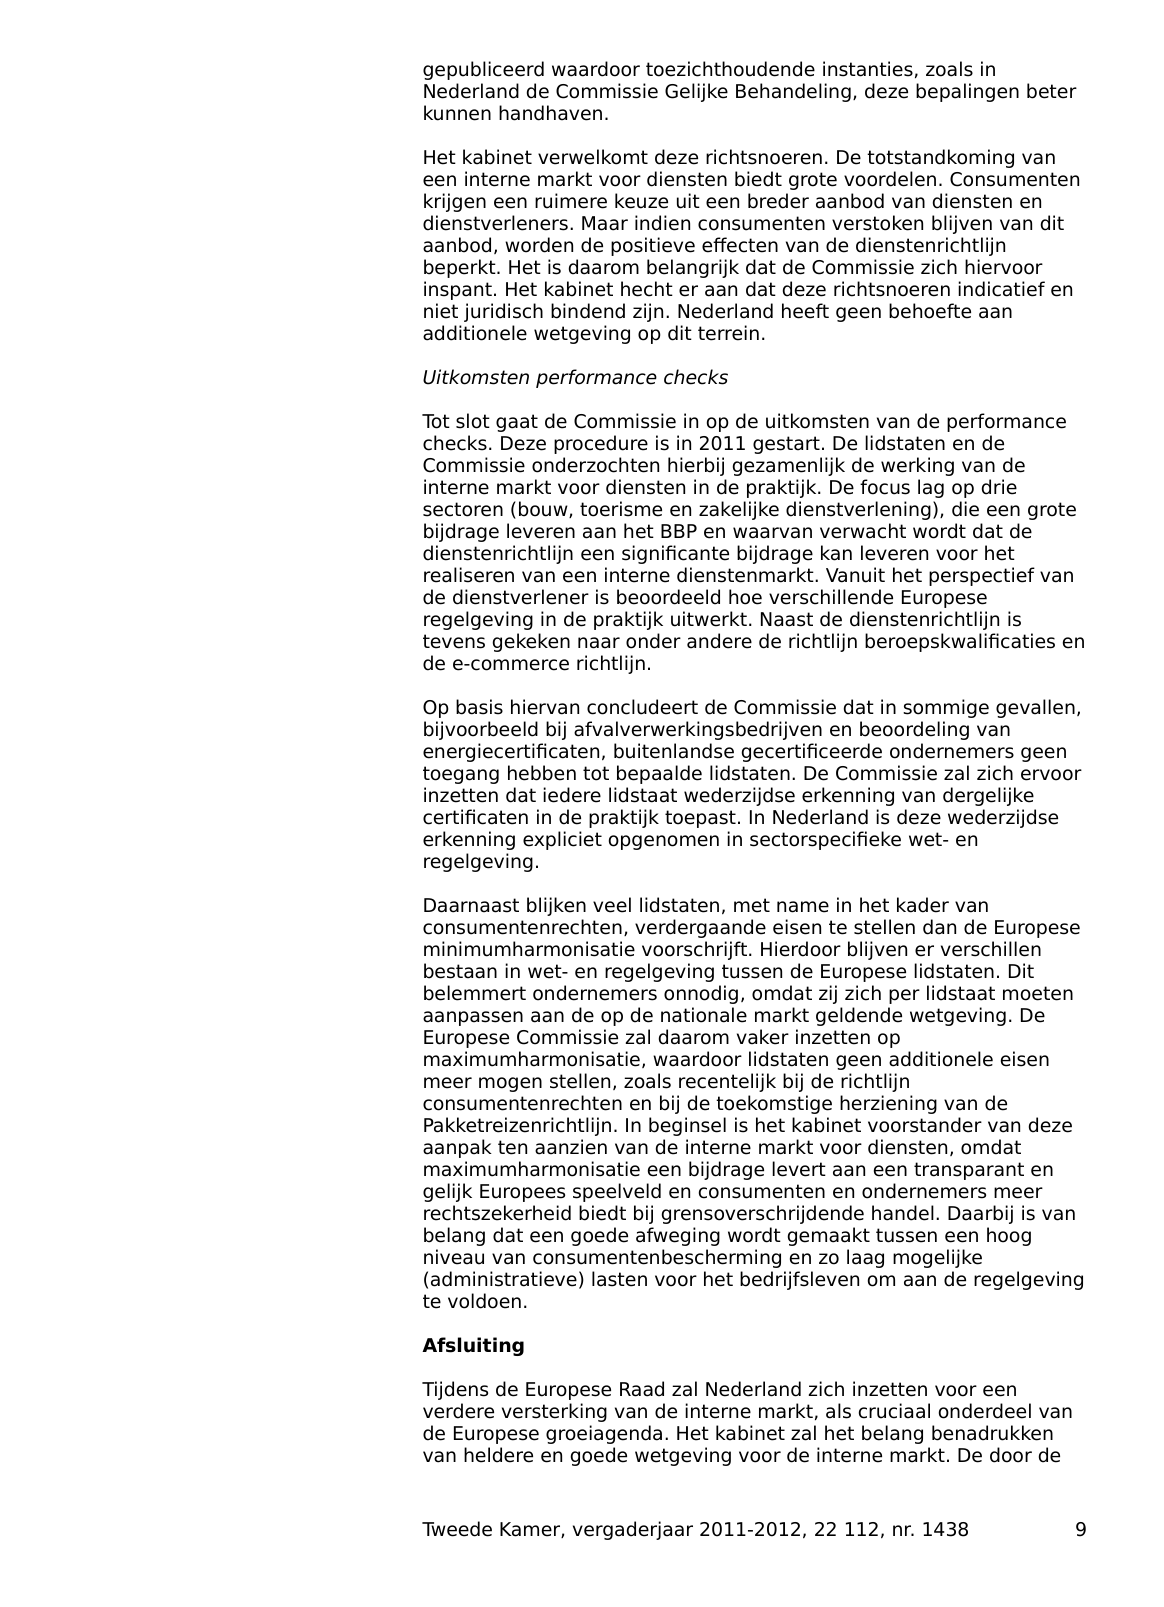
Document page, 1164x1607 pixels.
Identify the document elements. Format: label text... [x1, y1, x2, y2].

text gepubliceerd waardoor toezichthoudende instanties, zoals in Nederland de Commissie Gelijke Behandeling, deze bepalingen beter kunnen handhaven. [422, 59, 1087, 125]
text Tijdens de Europese Raad zal Nederland zich inzetten voor een verdere versterking van de interne markt, als cruciaal onderdeel van de Europese groeiagenda. Het kabinet zal het belang benadrukken van heldere en goede wetgeving voor de interne markt. De door de [422, 1379, 1087, 1467]
text Tot slot gaat de Commissie in op de uitkomsten van de performance checks. Deze procedure is in 2011 gestart. De lidstaten en de Commissie onderzochten hierbij gezamenlijk de werking van de interne markt voor diensten in de praktijk. De focus lag op drie sectoren (bouw, toerisme en zakelijke dienstverlening), die een grote bijdrage leveren aan het BBP en waarvan verwacht wordt dat de dienstenrichtlijn een significante bijdrage kan leveren voor het realiseren van een interne dienstenmarkt. Vanuit het perspectief van de dienstverlener is beoordeeld hoe verschillende Europese regelgeving in de praktijk uitwerkt. Naast de dienstenrichtlijn is tevens gekeken naar onder andere de richtlijn beroepskwalificaties en de e-commerce richtlijn. [422, 411, 1087, 675]
text Op basis hiervan concludeert de Commissie dat in sommige gevallen, bijvoorbeeld bij afvalverwerkingsbedrijven en beoordeling van energiecertificaten, buitenlandse gecertificeerde ondernemers geen toegang hebben tot bepaalde lidstaten. De Commissie zal zich ervoor inzetten dat iedere lidstaat wederzijdse erkenning van dergelijke certificaten in de praktijk toepast. In Nederland is deze wederzijdse erkenning expliciet opgenomen in sectorspecifieke wet- en regelgeving. [422, 697, 1087, 873]
subtitle Afsluiting [422, 1335, 1087, 1357]
subtitle Uitkomsten performance checks [422, 367, 1087, 389]
text Het kabinet verwelkomt deze richtsnoeren. De totstandkoming van een interne markt voor diensten biedt grote voordelen. Consumenten krijgen een ruimere keuze uit een breder aanbod van diensten en dienstverleners. Maar indien consumenten verstoken blijven van dit aanbod, worden de positieve effecten van de dienstenrichtlijn beperkt. Het is daarom belangrijk dat de Commissie zich hiervoor inspant. Het kabinet hecht er aan dat deze richtsnoeren indicatief en niet juridisch bindend zijn. Nederland heeft geen behoefte aan additionele wetgeving op dit terrein. [422, 147, 1087, 345]
text Daarnaast blijken veel lidstaten, met name in het kader van consumentenrechten, verdergaande eisen te stellen dan de Europese minimumharmonisatie voorschrijft. Hierdoor blijven er verschillen bestaan in wet- en regelgeving tussen de Europese lidstaten. Dit belemmert ondernemers onnodig, omdat zij zich per lidstaat moeten aanpassen aan de op de nationale markt geldende wetgeving. De Europese Commissie zal daarom vaker inzetten op maximumharmonisatie, waardoor lidstaten geen additionele eisen meer mogen stellen, zoals recentelijk bij de richtlijn consumentenrechten en bij de toekomstige herziening van de Pakketreizenrichtlijn. In beginsel is het kabinet voorstander van deze aanpak ten aanzien van de interne markt voor diensten, omdat maximumharmonisatie een bijdrage levert aan een transparant en gelijk Europees speelveld en consumenten en ondernemers meer rechtszekerheid biedt bij grensoverschrijdende handel. Daarbij is van belang dat een goede afweging wordt gemaakt tussen een hoog niveau van consumentenbescherming en zo laag mogelijke (administratieve) lasten voor het bedrijfsleven om aan de regelgeving te voldoen. [422, 895, 1087, 1313]
